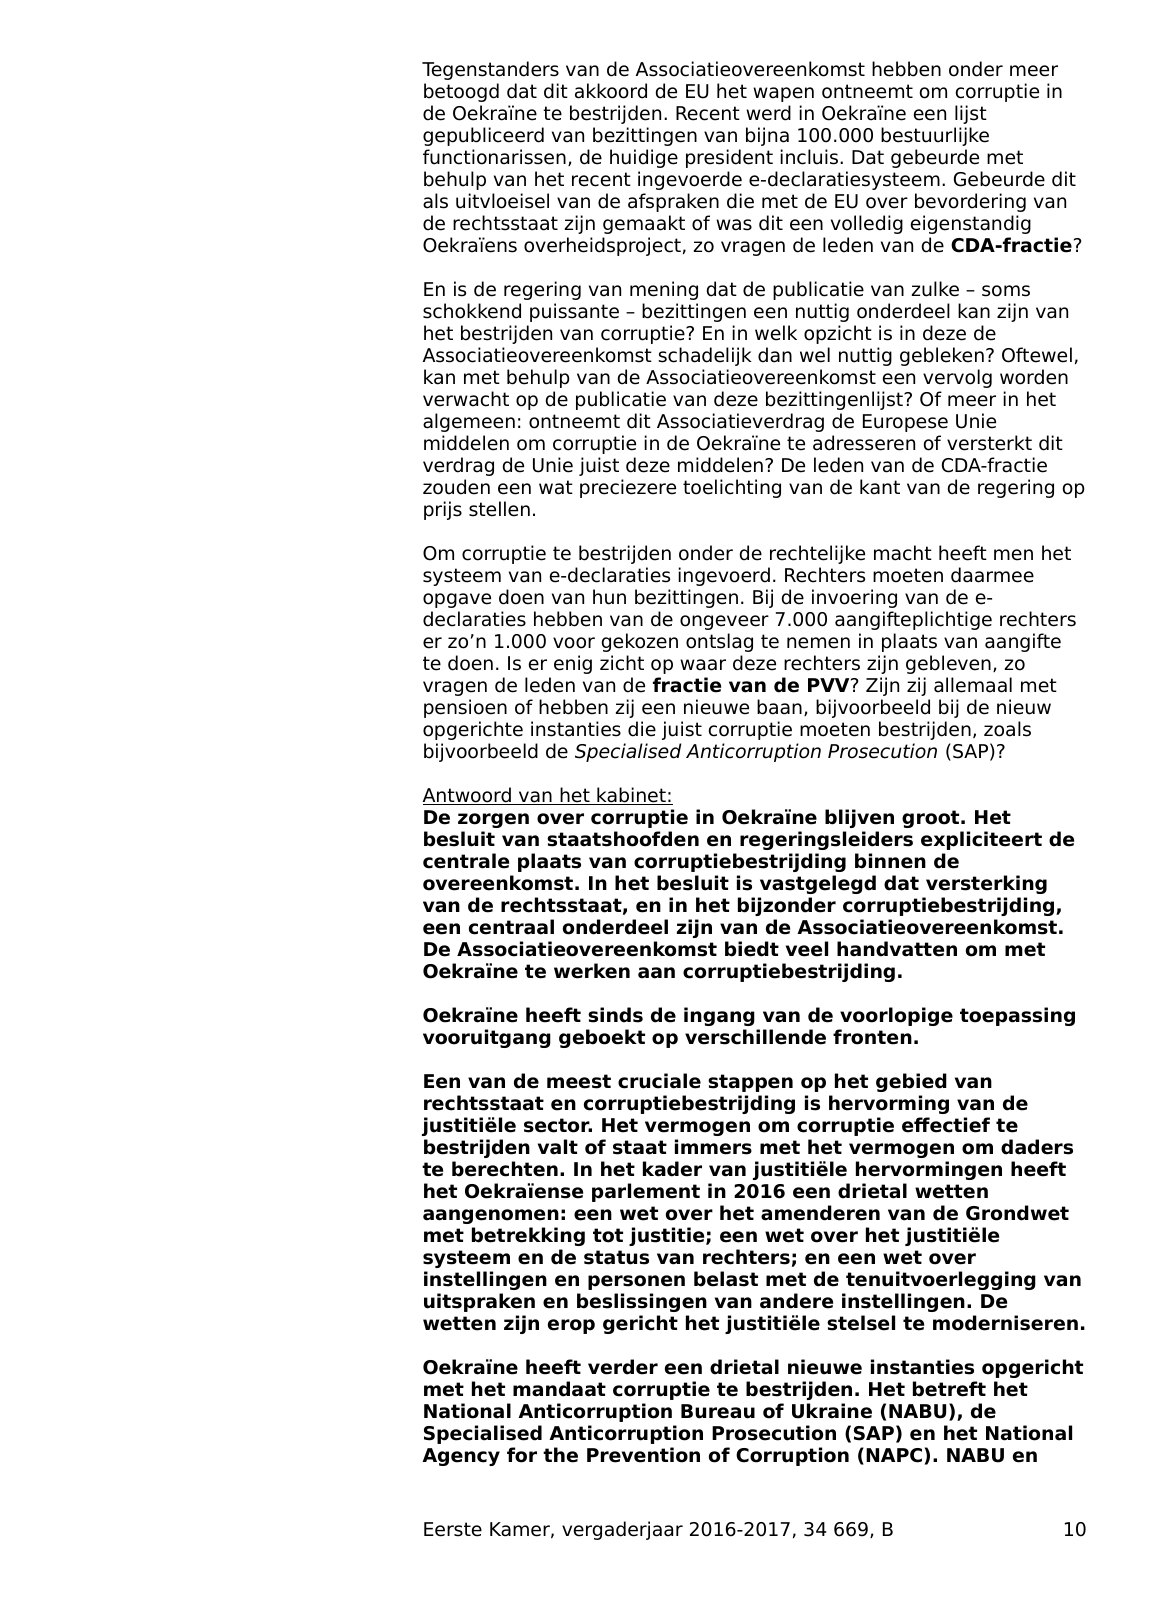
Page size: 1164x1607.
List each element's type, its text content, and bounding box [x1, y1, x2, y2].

text Tegenstanders van de Associatieovereenkomst hebben onder meer betoogd dat dit akkoord de EU het wapen ontneemt om corruptie in de Oekraïne te bestrijden. Recent werd in Oekraïne een lijst gepubliceerd van bezittingen van bijna 100.000 bestuurlijke functionarissen, de huidige president incluis. Dat gebeurde met behulp van het recent ingevoerde e-declaratiesysteem. Gebeurde dit als uitvloeisel van de afspraken die met de EU over bevordering van de rechtsstaat zijn gemaakt of was dit een volledig eigenstandig Oekraïens overheidsproject, zo vragen de leden van de CDA-fractie? [422, 59, 1087, 257]
text Om corruptie te bestrijden onder de rechtelijke macht heeft men het systeem van e-declaraties ingevoerd. Rechters moeten daarmee opgave doen van hun bezittingen. Bij de invoering van de e-declaraties hebben van de ongeveer 7.000 aangifteplichtige rechters er zo’n 1.000 voor gekozen ontslag te nemen in plaats van aangifte te doen. Is er enig zicht op waar deze rechters zijn gebleven, zo vragen de leden van de fractie van de PVV? Zijn zij allemaal met pensioen of hebben zij een nieuwe baan, bijvoorbeeld bij de nieuw opgerichte instanties die juist corruptie moeten bestrijden, zoals bijvoorbeeld de Specialised Anticorruption Prosecution (SAP)? [422, 543, 1087, 763]
text Antwoord van het kabinet: [422, 785, 1087, 807]
text De zorgen over corruptie in Oekraïne blijven groot. Het besluit van staatshoofden en regeringsleiders expliciteert de centrale plaats van corruptiebestrijding binnen de overeenkomst. In het besluit is vastgelegd dat versterking van de rechtsstaat, en in het bijzonder corruptiebestrijding, een centraal onderdeel zijn van de Associatieovereenkomst. De Associatieovereenkomst biedt veel handvatten om met Oekraïne te werken aan corruptiebestrijding. [422, 807, 1087, 983]
text Oekraïne heeft verder een drietal nieuwe instanties opgericht met het mandaat corruptie te bestrijden. Het betreft het National Anticorruption Bureau of Ukraine (NABU), de Specialised Anticorruption Prosecution (SAP) en het National Agency for the Prevention of Corruption (NAPC). NABU en [422, 1357, 1087, 1467]
text Een van de meest cruciale stappen op het gebied van rechtsstaat en corruptiebestrijding is hervorming van de justitiële sector. Het vermogen om corruptie effectief te bestrijden valt of staat immers met het vermogen om daders te berechten. In het kader van justitiële hervormingen heeft het Oekraïense parlement in 2016 een drietal wetten aangenomen: een wet over het amenderen van de Grondwet met betrekking tot justitie; een wet over het justitiële systeem en de status van rechters; en een wet over instellingen en personen belast met de tenuitvoerlegging van uitspraken en beslissingen van andere instellingen. De wetten zijn erop gericht het justitiële stelsel te moderniseren. [422, 1071, 1087, 1335]
text Oekraïne heeft sinds de ingang van de voorlopige toepassing vooruitgang geboekt op verschillende fronten. [422, 1005, 1087, 1049]
text En is de regering van mening dat de publicatie van zulke – soms schokkend puissante – bezittingen een nuttig onderdeel kan zijn van het bestrijden van corruptie? En in welk opzicht is in deze de Associatieovereenkomst schadelijk dan wel nuttig gebleken? Oftewel, kan met behulp van de Associatieovereenkomst een vervolg worden verwacht op de publicatie van deze bezittingenlijst? Of meer in het algemeen: ontneemt dit Associatieverdrag de Europese Unie middelen om corruptie in de Oekraïne te adresseren of versterkt dit verdrag de Unie juist deze middelen? De leden van de CDA-fractie zouden een wat preciezere toelichting van de kant van de regering op prijs stellen. [422, 279, 1087, 521]
